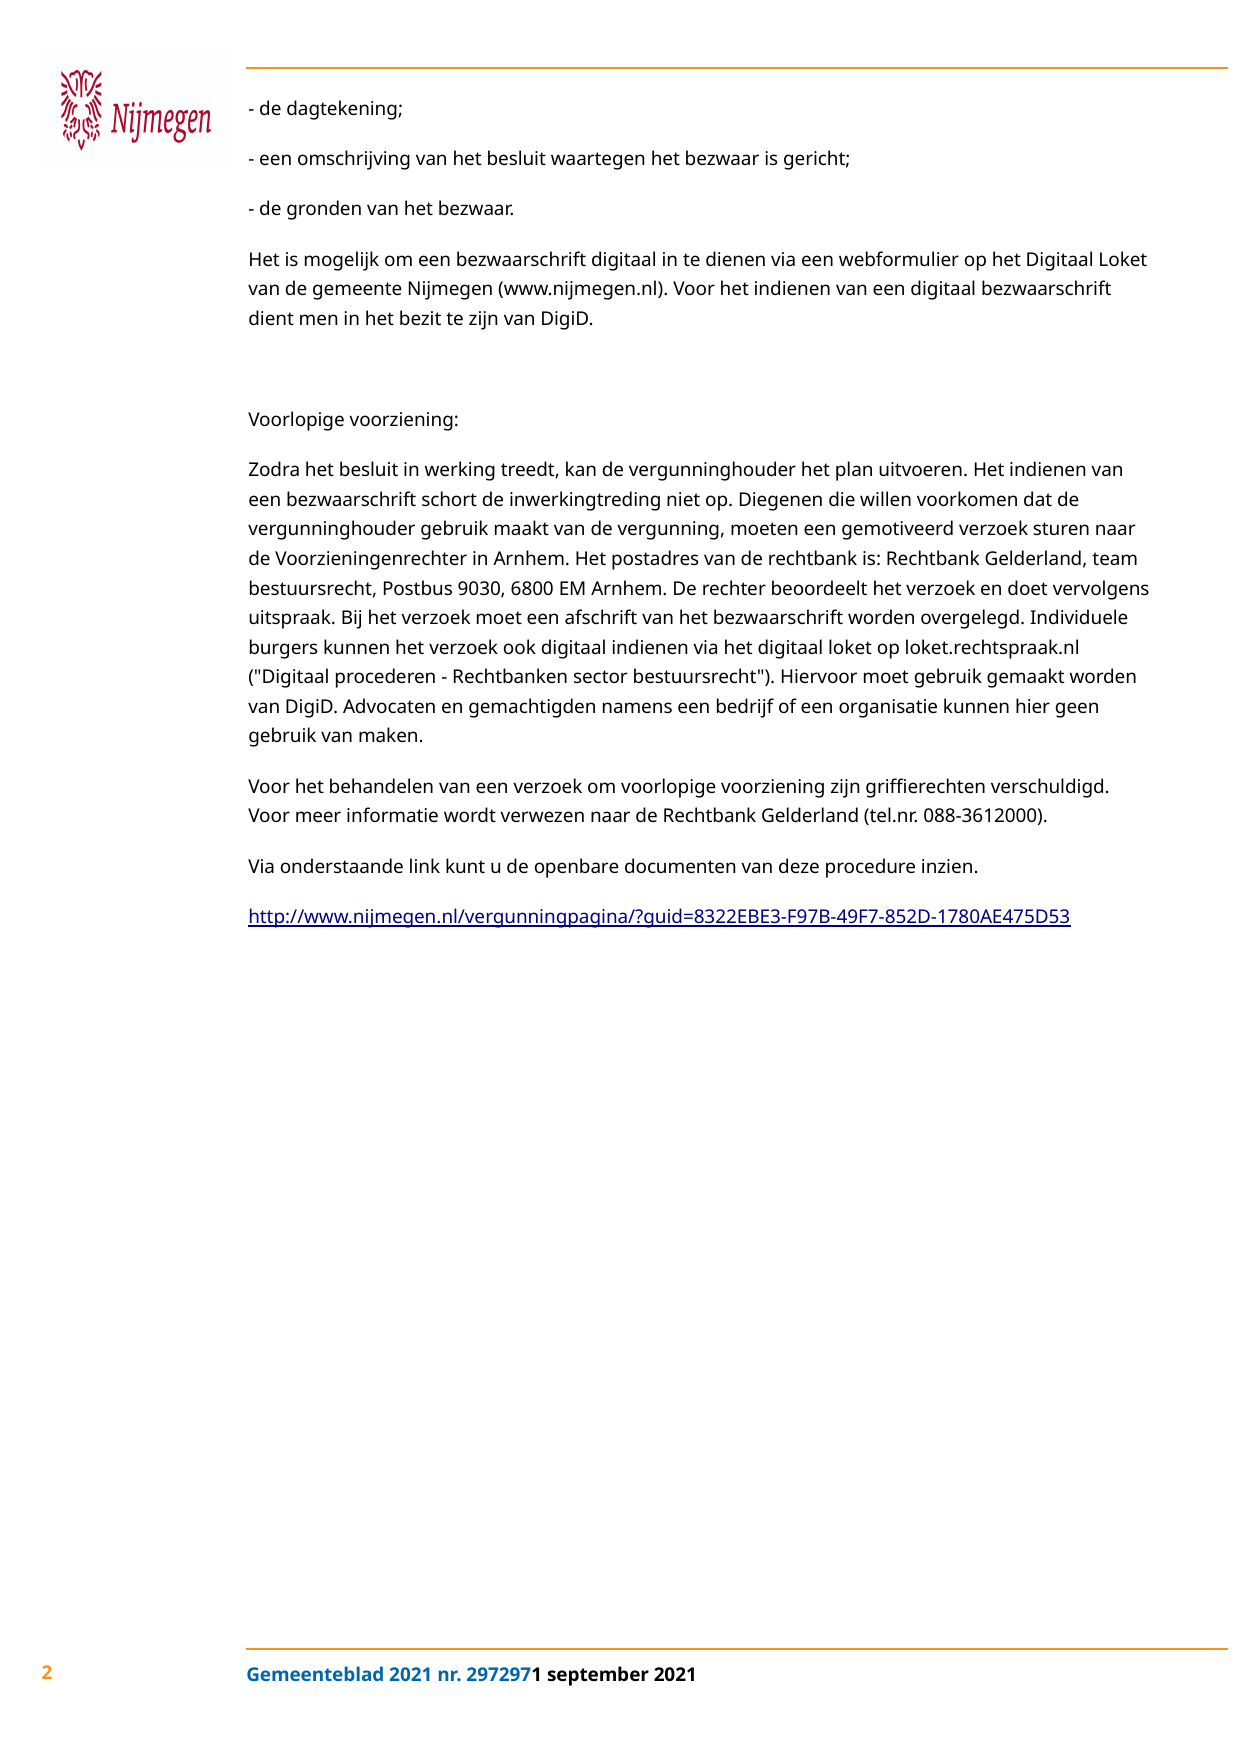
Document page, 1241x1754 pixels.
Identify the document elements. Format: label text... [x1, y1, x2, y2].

text Voor het behandelen van een verzoek om voorlopige voorziening zijn griffierechten verschuldigd. Voor meer informatie wordt verwezen naar de Rechtbank Gelderland (tel.nr. 088-3612000). [248, 773, 1152, 828]
text Zodra het besluit in werking treedt, kan de vergunninghouder het plan uitvoeren. Het indienen van een bezwaarschrift schort de inwerkingtreding niet op. Diegenen die willen voorkomen dat de vergunninghouder gebruik maakt van de vergunning, moeten een gemotiveerd verzoek sturen naar de Voorzieningenrechter in Arnhem. Het postadres van de rechtbank is: Rechtbank Gelderland, team bestuursrecht, Postbus 9030, 6800 EM Arnhem. De rechter beoordeelt het verzoek en doet vervolgens uitspraak. Bij het verzoek moet een afschrift van het bezwaarschrift worden overgelegd. Individuele burgers kunnen het verzoek ook digitaal indienen via het digitaal loket op loket.rechtspraak.nl ("Digitaal procederen - Rechtbanken sector bestuursrecht"). Hiervoor moet gebruik gemaakt worden van DigiD. Advocaten en gemachtigden namens een bedrijf of een organisatie kunnen hier geen gebruik van maken. [248, 456, 1152, 748]
text http://www.nijmegen.nl/vergunningpagina/?guid=8322EBE3-F97B-49F7-852D-1780AE475D53 [248, 903, 1152, 929]
text - de dagtekening; [248, 95, 1152, 121]
text - een omschrijving van het besluit waartegen het bezwaar is gericht; [248, 145, 1152, 171]
text Voorlopige voorziening: [248, 406, 1152, 432]
text - de gronden van het bezwaar. [248, 196, 1152, 221]
picture [41, 47, 231, 172]
text Het is mogelijk om een bezwaarschrift digitaal in te dienen via een webformulier op het Digitaal Loket van de gemeente Nijmegen (www.nijmegen.nl). Voor het indienen van een digitaal bezwaarschrift dient men in het bezit te zijn van DigiD. [248, 246, 1152, 331]
text Via onderstaande link kunt u de openbare documenten van deze procedure inzien. [248, 853, 1152, 879]
